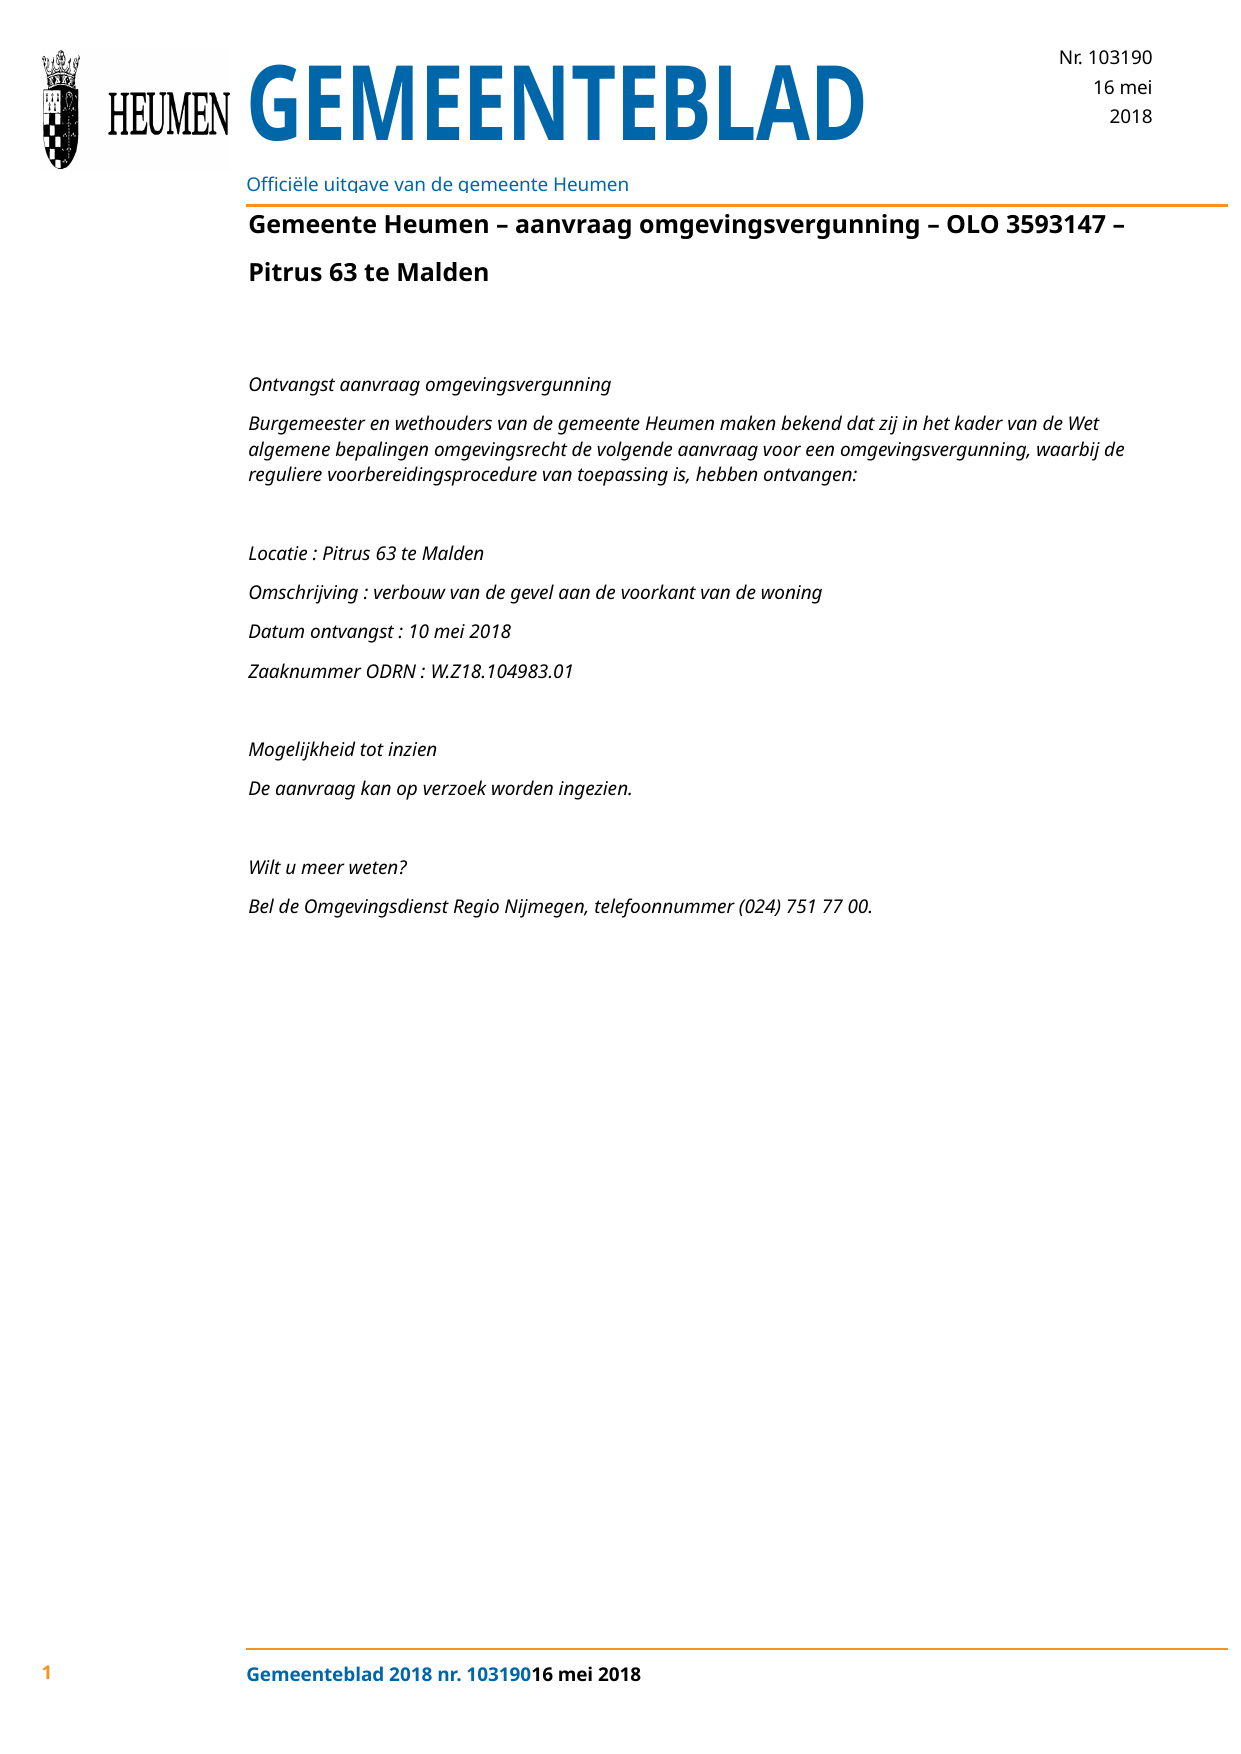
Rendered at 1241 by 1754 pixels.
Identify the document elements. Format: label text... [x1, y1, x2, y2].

text Zaaknummer ODRN : W.Z18.104983.01 [248, 658, 1152, 683]
text Gemeente Heumen – aanvraag omgevingsvergunning – OLO 3593147 – Pitrus 63 te Malden [248, 207, 1152, 288]
text Ontvangst aanvraag omgevingsvergunning [248, 371, 1152, 396]
picture [41, 47, 231, 172]
text Datum ontvangst : 10 mei 2018 [248, 618, 1152, 644]
text Locatie : Pitrus 63 te Malden [248, 540, 1152, 566]
text Mogelijkheid tot inzien [248, 736, 1152, 762]
text De aanvraag kan op verzoek worden ingezien. [248, 776, 1152, 801]
text Omschrijving : verbouw van de gevel aan de voorkant van de woning [248, 579, 1152, 605]
text Wilt u meer weten? [248, 854, 1152, 880]
text Bel de Omgevingsdienst Regio Nijmegen, telefoonnummer (024) 751 77 00. [248, 893, 1152, 919]
text Burgemeester en wethouders van de gemeente Heumen maken bekend dat zij in het kader van de Wet algemene bepalingen omgevingsrecht de volgende aanvraag voor een omgevingsvergunning, waarbij de reguliere voorbereidingsprocedure van toepassing is, hebben ontvangen: [248, 410, 1152, 487]
